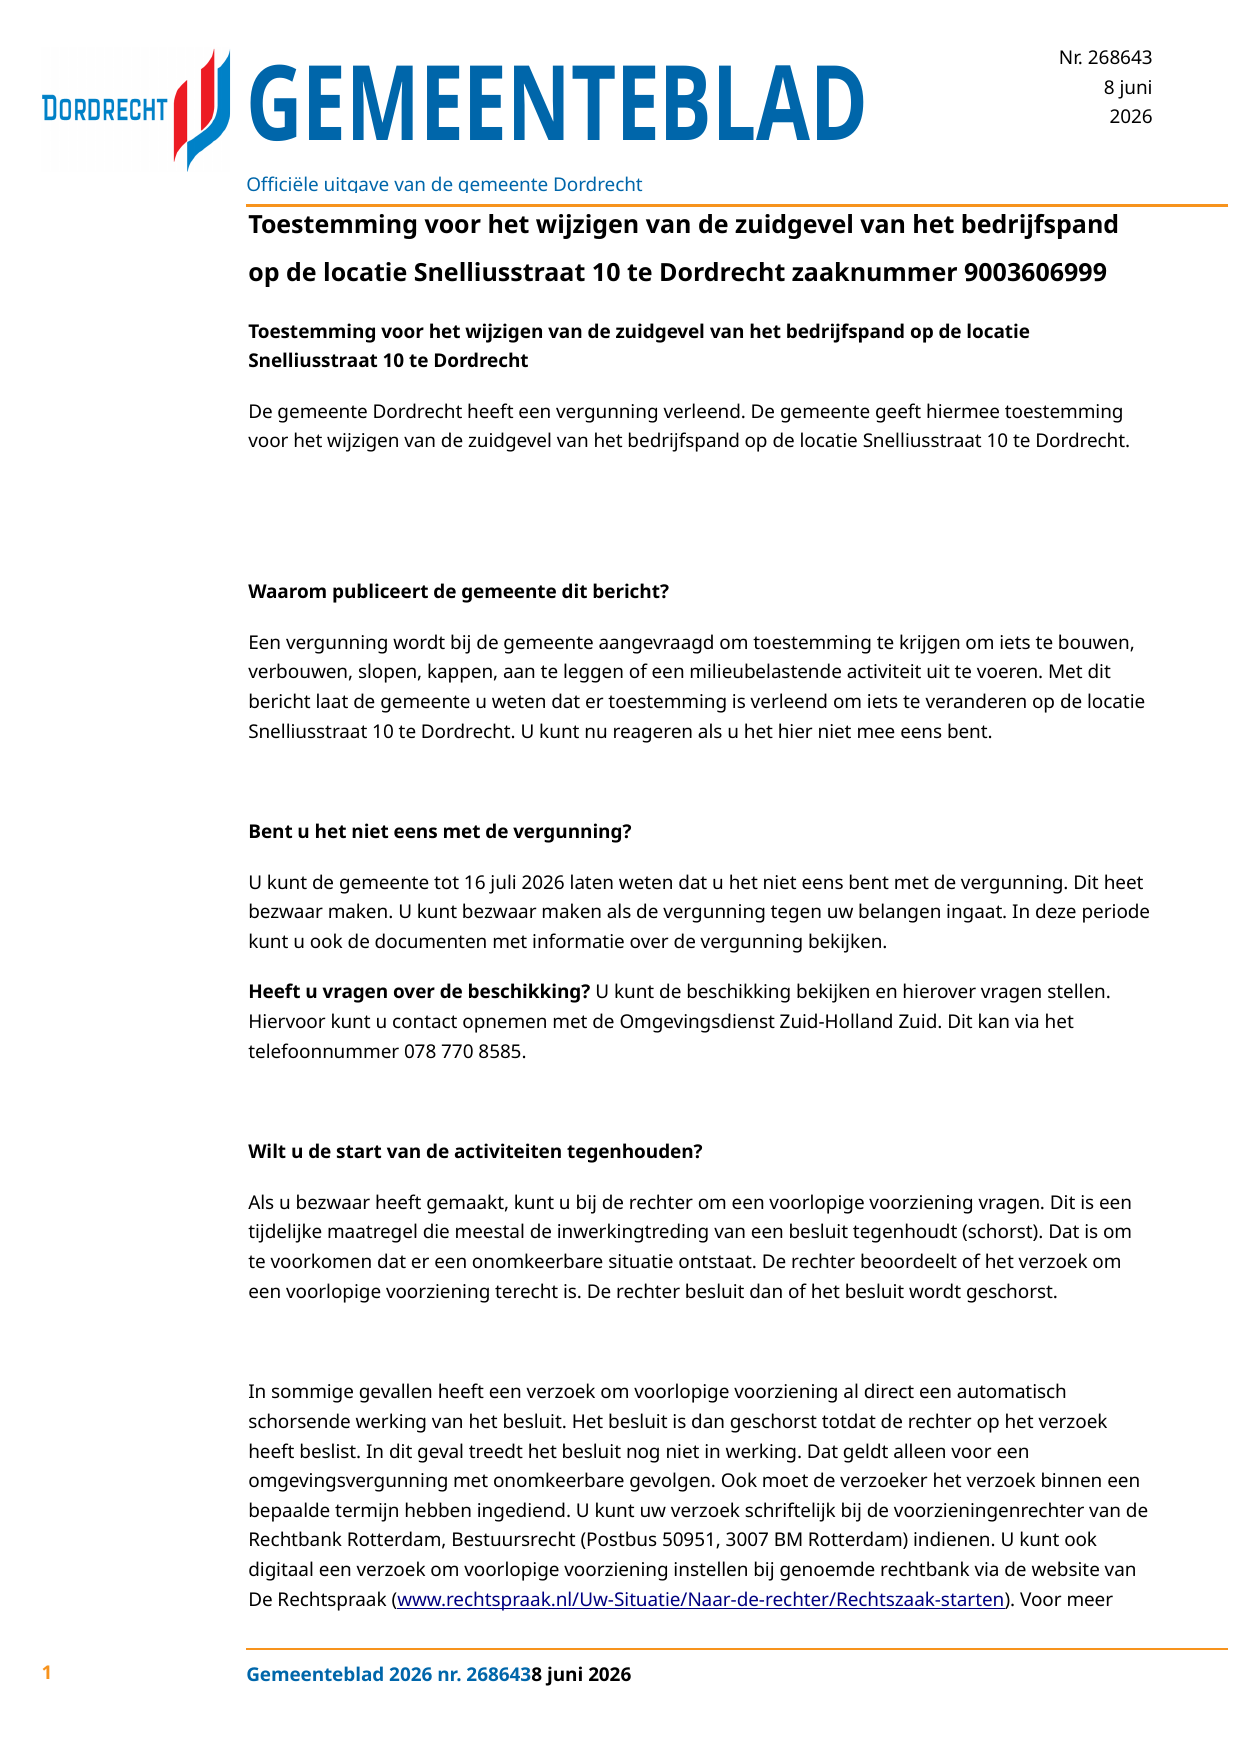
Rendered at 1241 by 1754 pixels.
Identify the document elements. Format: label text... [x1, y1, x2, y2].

text Wilt u de start van de activiteiten tegenhouden? [248, 1139, 1152, 1164]
text Toestemming voor het wijzigen van de zuidgevel van het bedrijfspand op de locatie Snelliusstraat 10 te Dordrecht zaaknummer 9003606999 [248, 207, 1152, 288]
text Bent u het niet eens met de vergunning? [248, 819, 1152, 844]
picture [41, 47, 231, 172]
text Als u bezwaar heeft gemaakt, kunt u bij de rechter om een voorlopige voorziening vragen. Dit is een tijdelijke maatregel die meestal de inwerkingtreding van een besluit tegenhoudt (schorst). Dat is om te voorkomen dat er een onomkeerbare situatie ontstaat. De rechter beoordeelt of het verzoek om een voorlopige voorziening terecht is. De rechter besluit dan of het besluit wordt geschorst. [248, 1189, 1152, 1304]
text Een vergunning wordt bij de gemeente aangevraagd om toestemming te krijgen om iets te bouwen, verbouwen, slopen, kappen, aan te leggen of een milieubelastende activiteit uit te voeren. Met dit bericht laat de gemeente u weten dat er toestemming is verleend om iets te veranderen op de locatie Snelliusstraat 10 te Dordrecht. U kunt nu reageren als u het hier niet mee eens bent. [248, 629, 1152, 744]
text Toestemming voor het wijzigen van de zuidgevel van het bedrijfspand op de locatie Snelliusstraat 10 te Dordrecht [248, 318, 1152, 373]
text De gemeente Dordrecht heeft een vergunning verleend. De gemeente geeft hiermee toestemming voor het wijzigen van de zuidgevel van het bedrijfspand op de locatie Snelliusstraat 10 te Dordrecht. [248, 398, 1152, 453]
text U kunt de gemeente tot 16 juli 2026 laten weten dat u het niet eens bent met de vergunning. Dit heet bezwaar maken. U kunt bezwaar maken als de vergunning tegen uw belangen ingaat. In deze periode kunt u ook de documenten met informatie over de vergunning bekijken. [248, 869, 1152, 954]
text Heeft u vragen over de beschikking? U kunt de beschikking bekijken en hierover vragen stellen. Hiervoor kunt u contact opnemen met de Omgevingsdienst Zuid-Holland Zuid. Dit kan via het telefoonnummer 078 770 8585. [248, 979, 1152, 1064]
text Waarom publiceert de gemeente dit bericht? [248, 579, 1152, 604]
text In sommige gevallen heeft een verzoek om voorlopige voorziening al direct een automatisch schorsende werking van het besluit. Het besluit is dan geschorst totdat de rechter op het verzoek heeft beslist. In dit geval treedt het besluit nog niet in werking. Dat geldt alleen voor een omgevingsvergunning met onomkeerbare gevolgen. Ook moet de verzoeker het verzoek binnen een bepaalde termijn hebben ingediend. U kunt uw verzoek schriftelijk bij de voorzieningenrechter van de Rechtbank Rotterdam, Bestuursrecht (Postbus 50951, 3007 BM Rotterdam) indienen. U kunt ook digitaal een verzoek om voorlopige voorziening instellen bij genoemde rechtbank via de website van De Rechtspraak (www.rechtspraak.nl/Uw-Situatie/Naar-de-rechter/Rechtszaak-starten). Voor meer [248, 1379, 1152, 1612]
